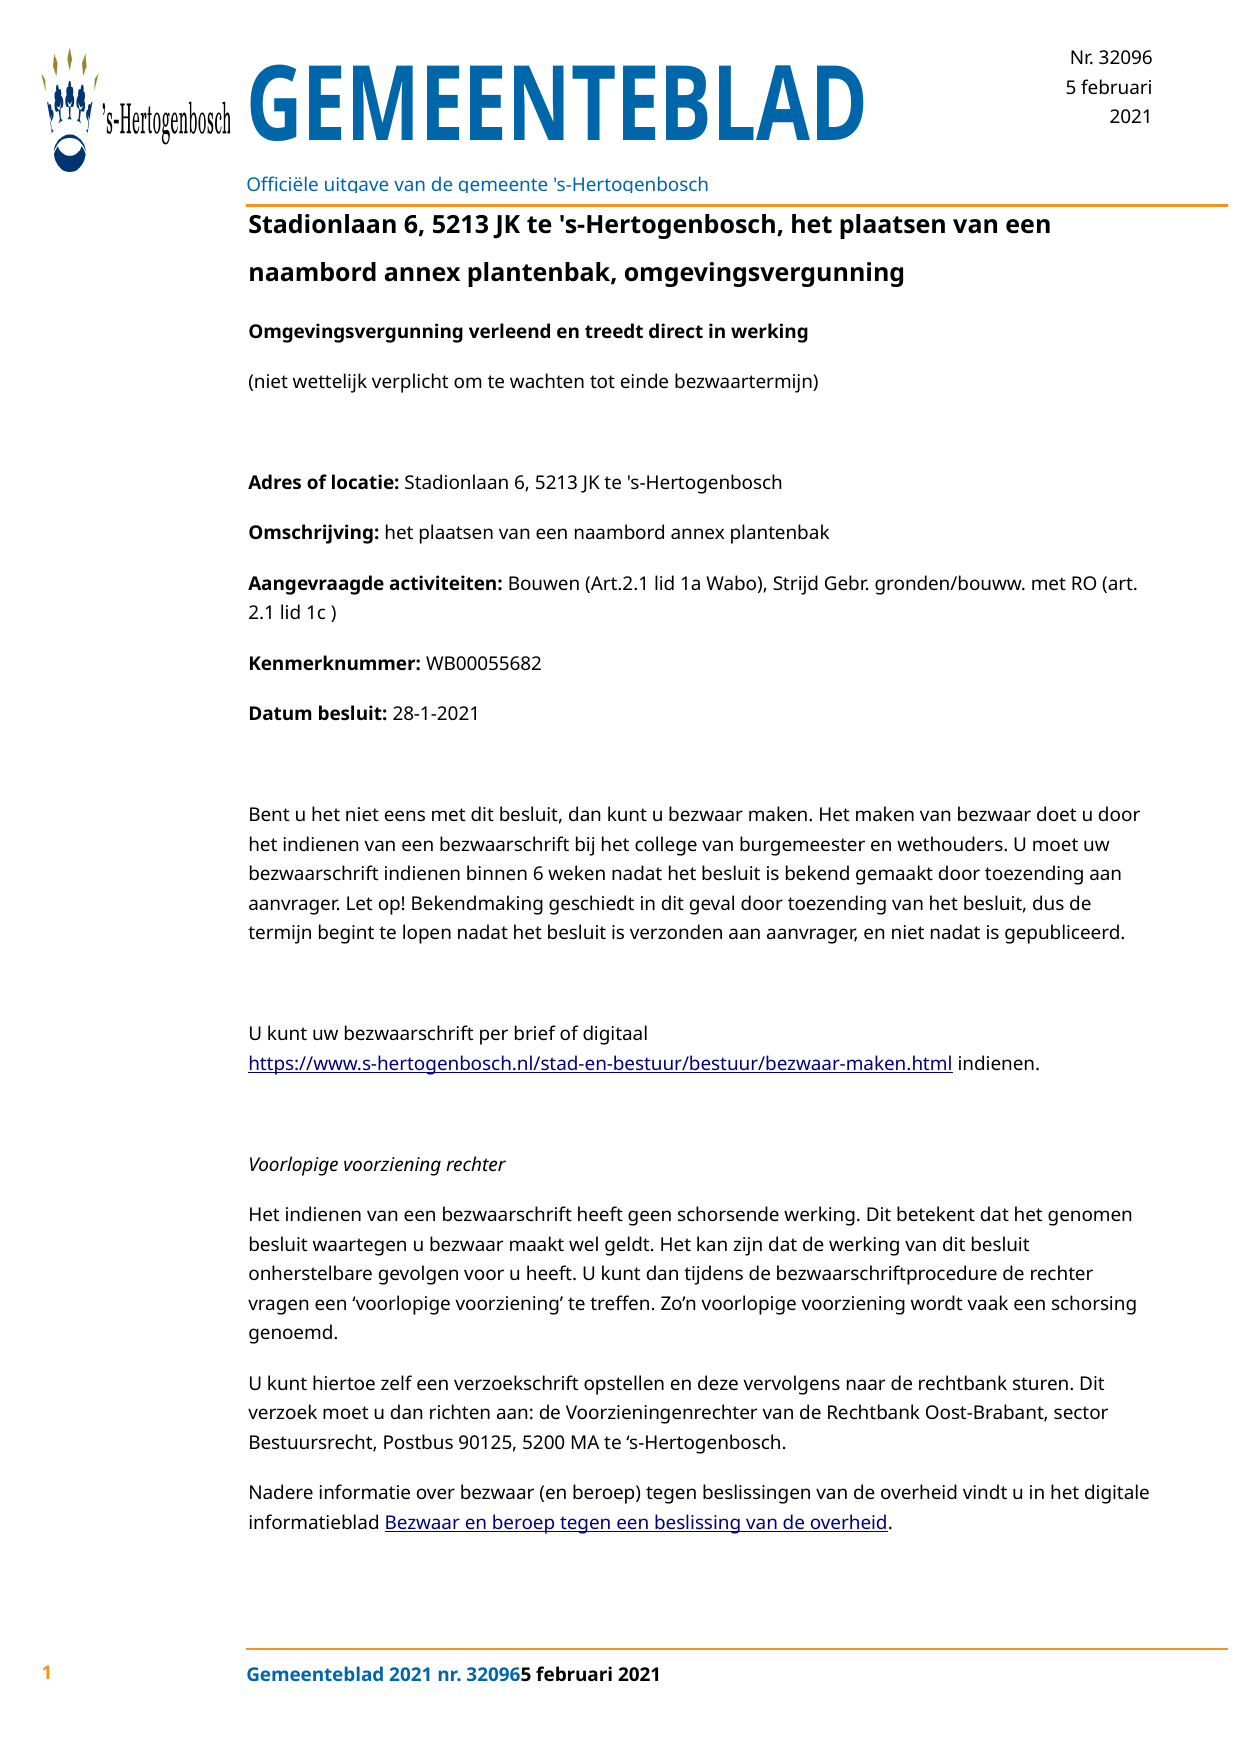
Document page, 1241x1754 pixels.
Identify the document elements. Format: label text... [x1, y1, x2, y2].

text Omgevingsvergunning verleend en treedt direct in werking [248, 318, 1152, 344]
text Aangevraagde activiteiten: Bouwen (Art.2.1 lid 1a Wabo), Strijd Gebr. gronden/bouww. met RO (art. 2.1 lid 1c ) [248, 570, 1152, 625]
text U kunt hiertoe zelf een verzoekschrift opstellen en deze vervolgens naar de rechtbank sturen. Dit verzoek moet u dan richten aan: de Voorzieningenrechter van de Rechtbank Oost-Brabant, sector Bestuursrecht, Postbus 90125, 5200 MA te ‘s-Hertogenbosch. [248, 1370, 1152, 1455]
text Bent u het niet eens met dit besluit, dan kunt u bezwaar maken. Het maken van bezwaar doet u door het indienen van een bezwaarschrift bij het college van burgemeester en wethouders. U moet uw bezwaarschrift indienen binnen 6 weken nadat het besluit is bekend gemaakt door toezending aan aanvrager. Let op! Bekendmaking geschiedt in dit geval door toezending van het besluit, dus de termijn begint te lopen nadat het besluit is verzonden aan aanvrager, en niet nadat is gepubliceerd. [248, 801, 1152, 945]
text Het indienen van een bezwaarschrift heeft geen schorsende werking. Dit betekent dat het genomen besluit waartegen u bezwaar maakt wel geldt. Het kan zijn dat de werking van dit besluit onherstelbare gevolgen voor u heeft. U kunt dan tijdens de bezwaarschriftprocedure de rechter vragen een ‘voorlopige voorziening’ te treffen. Zo’n voorlopige voorziening wordt vaak een schorsing genoemd. [248, 1201, 1152, 1345]
text Kenmerknummer: WB00055682 [248, 650, 1152, 676]
picture [41, 47, 231, 172]
text (niet wettelijk verplicht om te wachten tot einde bezwaartermijn) [248, 368, 1152, 394]
text Datum besluit: 28-1-2021 [248, 700, 1152, 726]
text Nadere informatie over bezwaar (en beroep) tegen beslissingen van de overheid vindt u in het digitale informatieblad Bezwaar en beroep tegen een beslissing van de overheid. [248, 1479, 1152, 1535]
text Omschrijving: het plaatsen van een naambord annex plantenbak [248, 519, 1152, 545]
text Stadionlaan 6, 5213 JK te 's-Hertogenbosch, het plaatsen van een naambord annex plantenbak, omgevingsvergunning [248, 207, 1152, 288]
text Adres of locatie: Stadionlaan 6, 5213 JK te 's-Hertogenbosch [248, 469, 1152, 495]
text Voorlopige voorziening rechter [248, 1151, 1152, 1177]
text U kunt uw bezwaarschrift per brief of digitaal https://www.s-hertogenbosch.nl/stad-en-bestuur/bestuur/bezwaar-maken.html indienen. [248, 1020, 1152, 1076]
